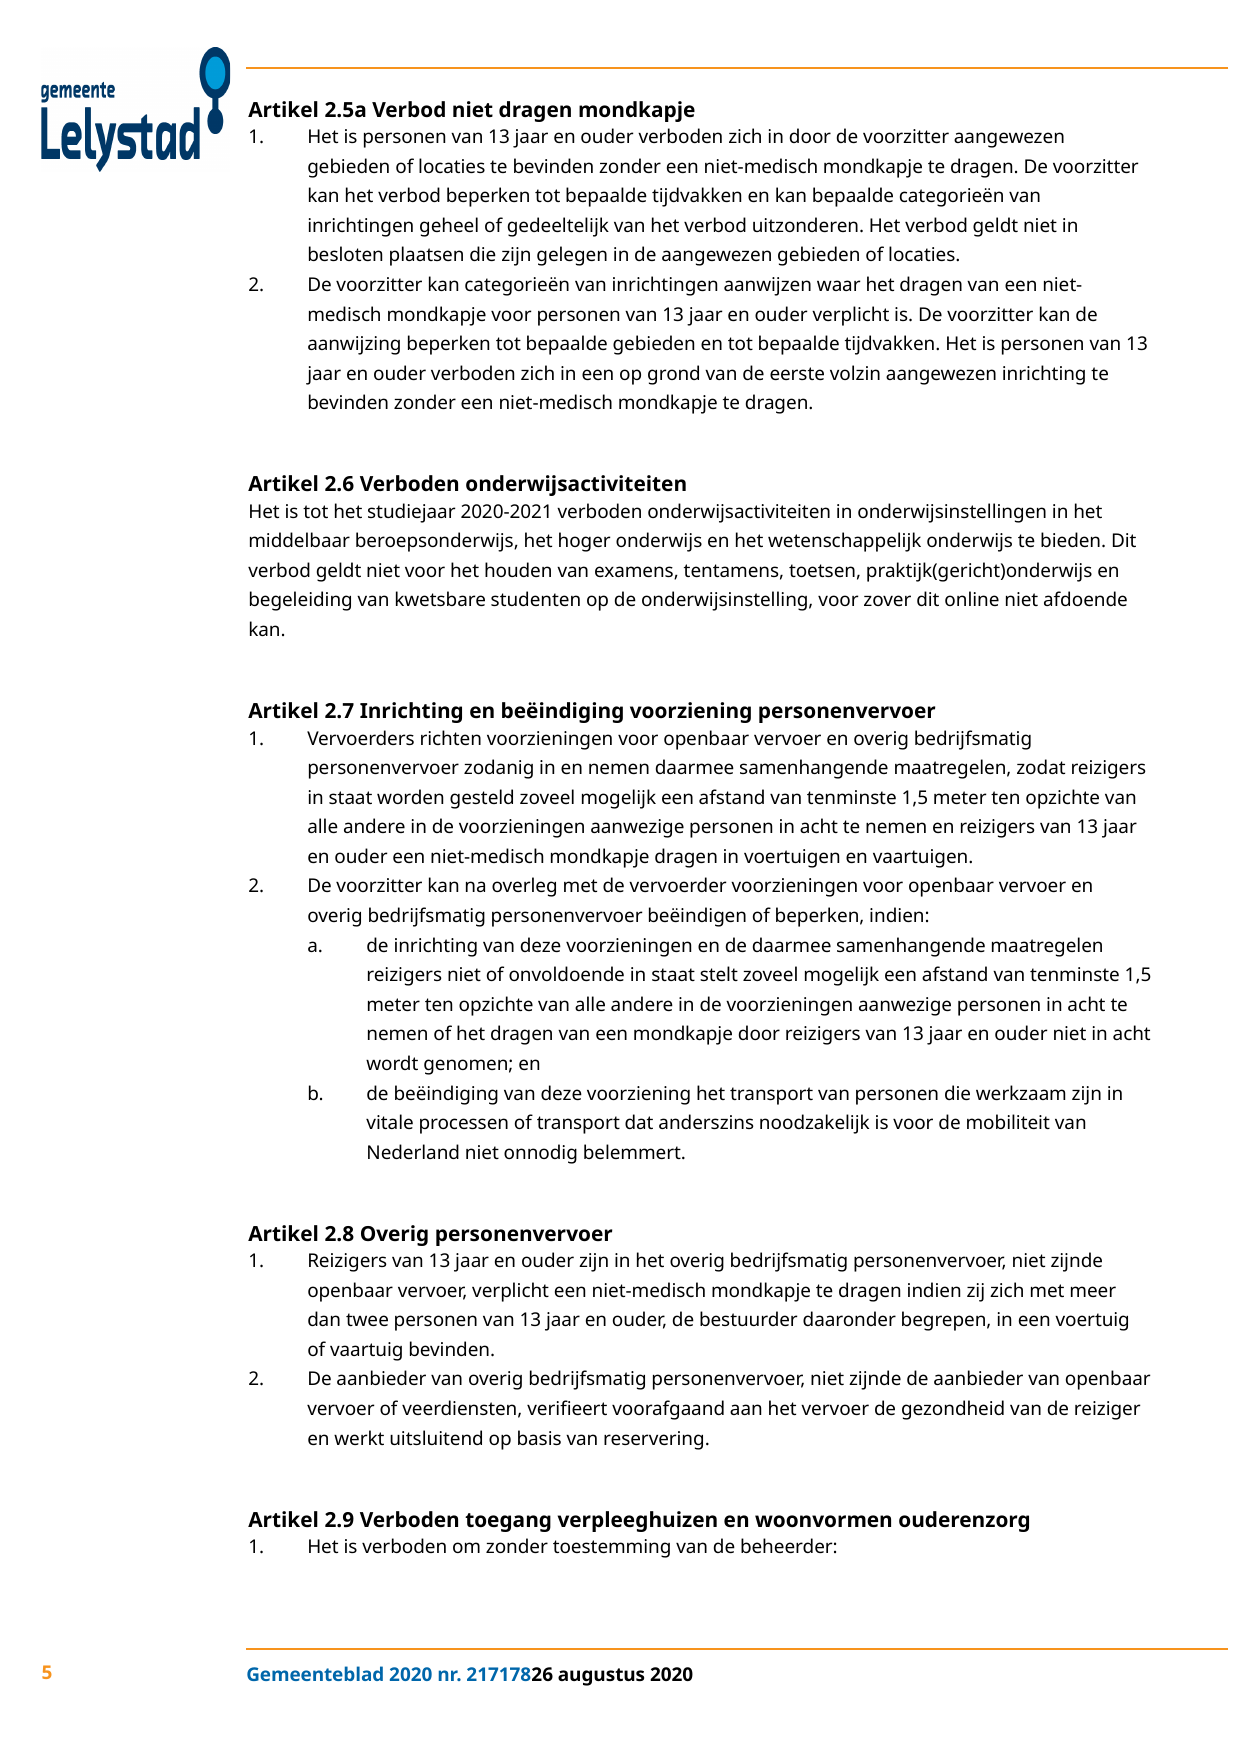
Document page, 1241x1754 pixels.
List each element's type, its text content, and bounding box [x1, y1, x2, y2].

text Artikel 2.9 Verboden toegang verpleeghuizen en woonvormen ouderenzorg [248, 1505, 1152, 1533]
list De voorzitter kan categorieën van inrichtingen aanwijzen waar het dragen van een niet-medisch mondkapje voor personen van 13 jaar en ouder verplicht is. De voorzitter kan de aanwijzing beperken tot bepaalde gebieden en tot bepaalde tijdvakken. Het is personen van 13 jaar en ouder verboden zich in een op grond van de eerste volzin aangewezen inrichting te bevinden zonder een niet-medisch mondkapje te dragen. [248, 271, 1152, 415]
text Artikel 2.8 Overig personenvervoer [248, 1219, 1152, 1247]
list Vervoerders richten voorzieningen voor openbaar vervoer en overig bedrijfsmatig personenvervoer zodanig in en nemen daarmee samenhangende maatregelen, zodat reizigers in staat worden gesteld zoveel mogelijk een afstand van tenminste 1,5 meter ten opzichte van alle andere in de voorzieningen aanwezige personen in acht te nemen en reizigers van 13 jaar en ouder een niet-medisch mondkapje dragen in voertuigen en vaartuigen. [248, 725, 1152, 869]
list De voorzitter kan na overleg met de vervoerder voorzieningen voor openbaar vervoer en overig bedrijfsmatig personenvervoer beëindigen of beperken, indien: [248, 873, 1152, 928]
list de beëindiging van deze voorziening het transport van personen die werkzaam zijn in vitale processen of transport dat anderszins noodzakelijk is voor de mobiliteit van Nederland niet onnodig belemmert. [307, 1080, 1152, 1164]
text Artikel 2.7 Inrichting en beëindiging voorziening personenvervoer [248, 696, 1152, 725]
text Het is tot het studiejaar 2020-2021 verboden onderwijsactiviteiten in onderwijsinstellingen in het middelbaar beroepsonderwijs, het hoger onderwijs en het wetenschappelijk onderwijs te bieden. Dit verbod geldt niet voor het houden van examens, tentamens, toetsen, praktijk(gericht)onderwijs en begeleiding van kwetsbare studenten op de onderwijsinstelling, voor zover dit online niet afdoende kan. [248, 498, 1152, 642]
list Het is personen van 13 jaar en ouder verboden zich in door de voorzitter aangewezen gebieden of locaties te bevinden zonder een niet-medisch mondkapje te dragen. De voorzitter kan het verbod beperken tot bepaalde tijdvakken en kan bepaalde categorieën van inrichtingen geheel of gedeeltelijk van het verbod uitzonderen. Het verbod geldt niet in besloten plaatsen die zijn gelegen in de aangewezen gebieden of locaties. [248, 123, 1152, 267]
picture [41, 47, 231, 172]
text Artikel 2.6 Verboden onderwijsactiviteiten [248, 469, 1152, 498]
text Artikel 2.5a Verbod niet dragen mondkapje [248, 95, 1152, 123]
list Reizigers van 13 jaar en ouder zijn in het overig bedrijfsmatig personenvervoer, niet zijnde openbaar vervoer, verplicht een niet-medisch mondkapje te dragen indien zij zich met meer dan twee personen van 13 jaar en ouder, de bestuurder daaronder begrepen, in een voertuig of vaartuig bevinden. [248, 1247, 1152, 1362]
list de inrichting van deze voorzieningen en de daarmee samenhangende maatregelen reizigers niet of onvoldoende in staat stelt zoveel mogelijk een afstand van tenminste 1,5 meter ten opzichte van alle andere in de voorzieningen aanwezige personen in acht te nemen of het dragen van een mondkapje door reizigers van 13 jaar en ouder niet in acht wordt genomen; en [307, 932, 1152, 1076]
list De aanbieder van overig bedrijfsmatig personenvervoer, niet zijnde de aanbieder van openbaar vervoer of veerdiensten, verifieert voorafgaand aan het vervoer de gezondheid van de reiziger en werkt uitsluitend op basis van reservering. [248, 1366, 1152, 1451]
list Het is verboden om zonder toestemming van de beheerder: [248, 1533, 1152, 1559]
